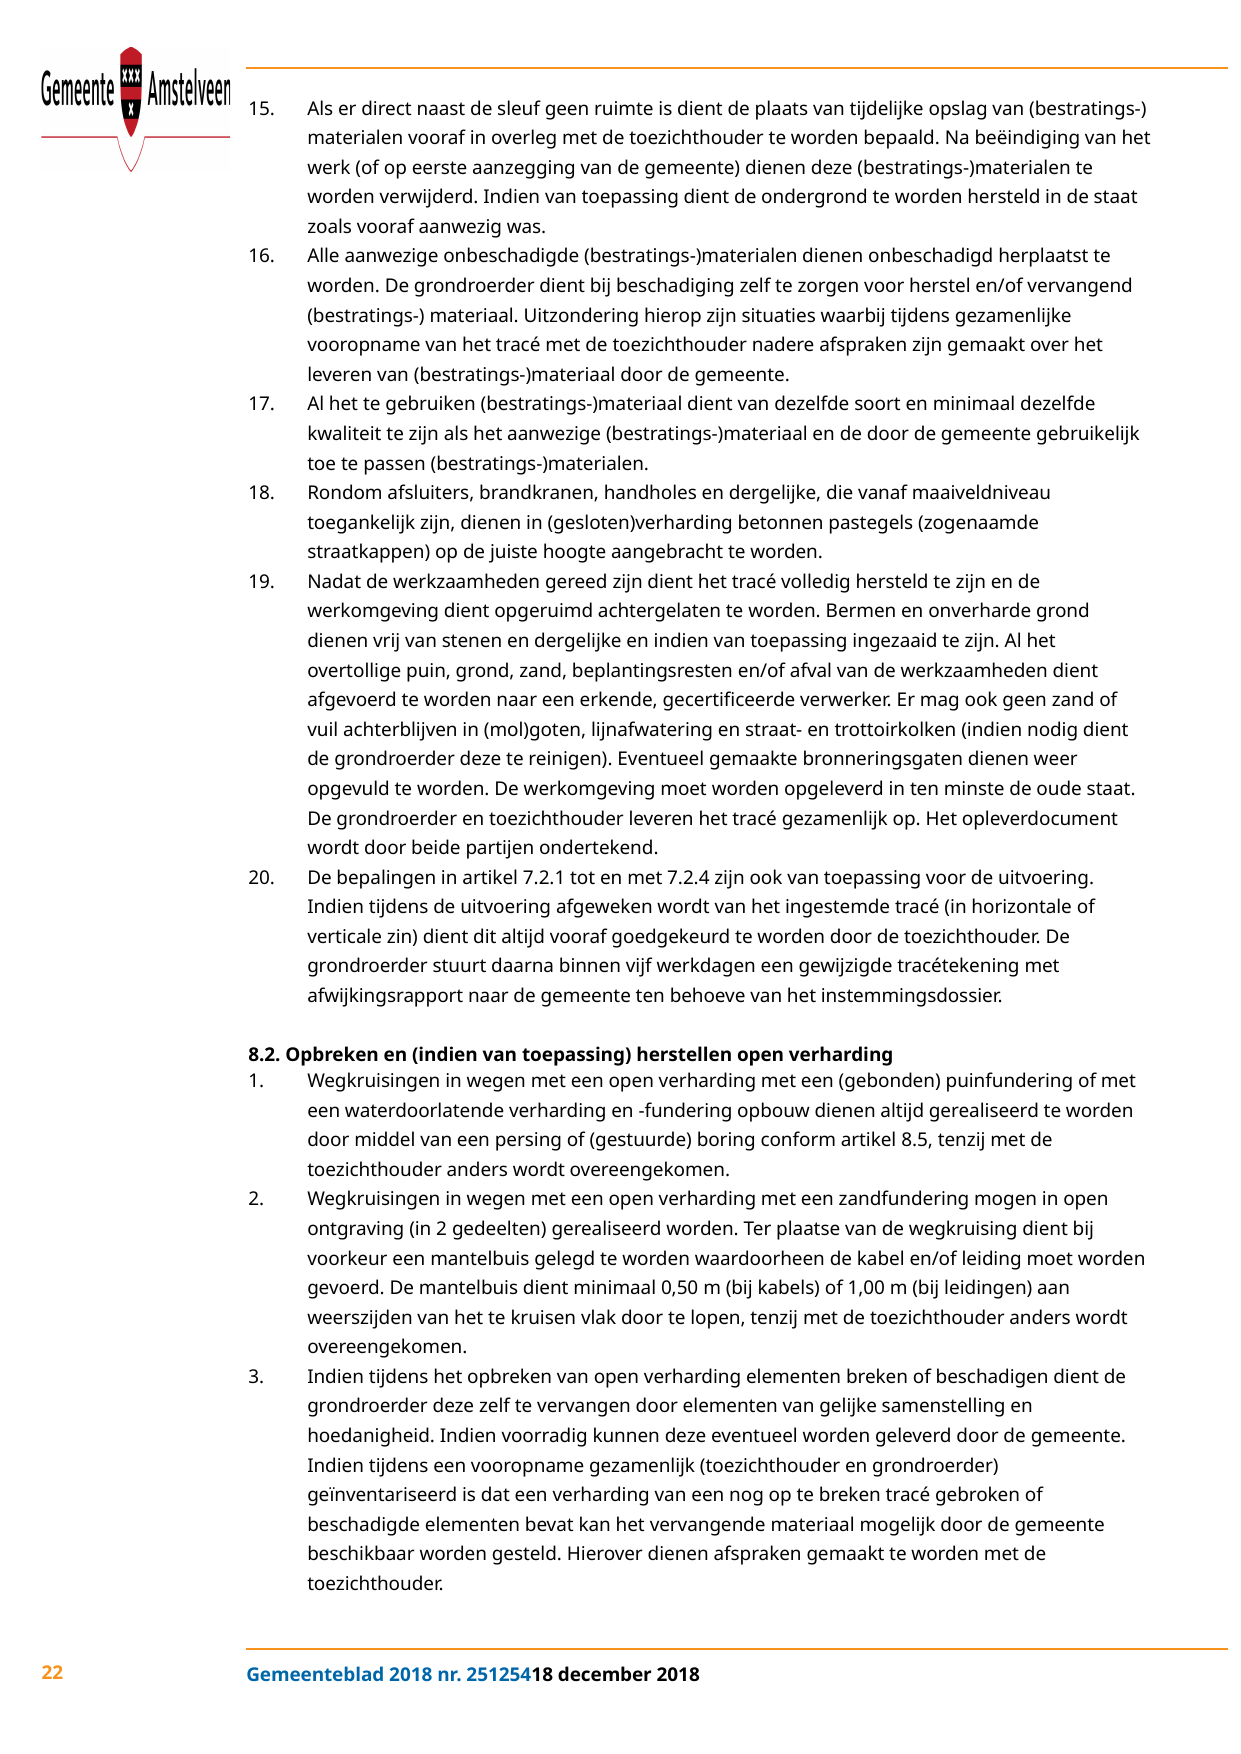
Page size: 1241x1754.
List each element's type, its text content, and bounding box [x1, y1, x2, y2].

list Wegkruisingen in wegen met een open verharding met een (gebonden) puinfundering of met een waterdoorlatende verharding en -fundering opbouw dienen altijd gerealiseerd te worden door middel van een persing of (gestuurde) boring conform artikel 8.5, tenzij met de toezichthouder anders wordt overeengekomen. [248, 1067, 1152, 1182]
list De bepalingen in artikel 7.2.1 tot en met 7.2.4 zijn ook van toepassing voor de uitvoering. Indien tijdens de uitvoering afgeweken wordt van het ingestemde tracé (in horizontale of verticale zin) dient dit altijd vooraf goedgekeurd te worden door de toezichthouder. De grondroerder stuurt daarna binnen vijf werkdagen een gewijzigde tracétekening met afwijkingsrapport naar de gemeente ten behoeve van het instemmingsdossier. [248, 864, 1152, 1008]
list Indien tijdens het opbreken van open verharding elementen breken of beschadigen dient de grondroerder deze zelf te vervangen door elementen van gelijke samenstelling en hoedanigheid. Indien voorradig kunnen deze eventueel worden geleverd door de gemeente. Indien tijdens een vooropname gezamenlijk (toezichthouder en grondroerder) geïnventariseerd is dat een verharding van een nog op te breken tracé gebroken of beschadigde elementen bevat kan het vervangende materiaal mogelijk door de gemeente beschikbaar worden gesteld. Hierover dienen afspraken gemaakt te worden met de toezichthouder. [248, 1363, 1152, 1596]
text 8.2. Opbreken en (indien van toepassing) herstellen open verharding [248, 1041, 1152, 1067]
list Alle aanwezige onbeschadigde (bestratings-)materialen dienen onbeschadigd herplaatst te worden. De grondroerder dient bij beschadiging zelf te zorgen voor herstel en/of vervangend (bestratings-) materiaal. Uitzondering hierop zijn situaties waarbij tijdens gezamenlijke vooropname van het tracé met de toezichthouder nadere afspraken zijn gemaakt over het leveren van (bestratings-)materiaal door de gemeente. [248, 243, 1152, 387]
list Wegkruisingen in wegen met een open verharding met een zandfundering mogen in open ontgraving (in 2 gedeelten) gerealiseerd worden. Ter plaatse van de wegkruising dient bij voorkeur een mantelbuis gelegd te worden waardoorheen de kabel en/of leiding moet worden gevoerd. De mantelbuis dient minimaal 0,50 m (bij kabels) of 1,00 m (bij leidingen) aan weerszijden van het te kruisen vlak door te lopen, tenzij met de toezichthouder anders wordt overeengekomen. [248, 1186, 1152, 1359]
list Al het te gebruiken (bestratings-)materiaal dient van dezelfde soort en minimaal dezelfde kwaliteit te zijn als het aanwezige (bestratings-)materiaal en de door de gemeente gebruikelijk toe te passen (bestratings-)materialen. [248, 391, 1152, 476]
picture [41, 47, 231, 172]
list Als er direct naast de sleuf geen ruimte is dient de plaats van tijdelijke opslag van (bestratings-) materialen vooraf in overleg met de toezichthouder te worden bepaald. Na beëindiging van het werk (of op eerste aanzegging van de gemeente) dienen deze (bestratings-)materialen te worden verwijderd. Indien van toepassing dient de ondergrond te worden hersteld in de staat zoals vooraf aanwezig was. [248, 95, 1152, 239]
list Rondom afsluiters, brandkranen, handholes en dergelijke, die vanaf maaiveldniveau toegankelijk zijn, dienen in (gesloten)verharding betonnen pastegels (zogenaamde straatkappen) op de juiste hoogte aangebracht te worden. [248, 479, 1152, 564]
list Nadat de werkzaamheden gereed zijn dient het tracé volledig hersteld te zijn en de werkomgeving dient opgeruimd achtergelaten te worden. Bermen en onverharde grond dienen vrij van stenen en dergelijke en indien van toepassing ingezaaid te zijn. Al het overtollige puin, grond, zand, beplantingsresten en/of afval van de werkzaamheden dient afgevoerd te worden naar een erkende, gecertificeerde verwerker. Er mag ook geen zand of vuil achterblijven in (mol)goten, lijnafwatering en straat- en trottoirkolken (indien nodig dient de grondroerder deze te reinigen). Eventueel gemaakte bronneringsgaten dienen weer opgevuld te worden. De werkomgeving moet worden opgeleverd in ten minste de oude staat. De grondroerder en toezichthouder leveren het tracé gezamenlijk op. Het opleverdocument wordt door beide partijen ondertekend. [248, 568, 1152, 860]
